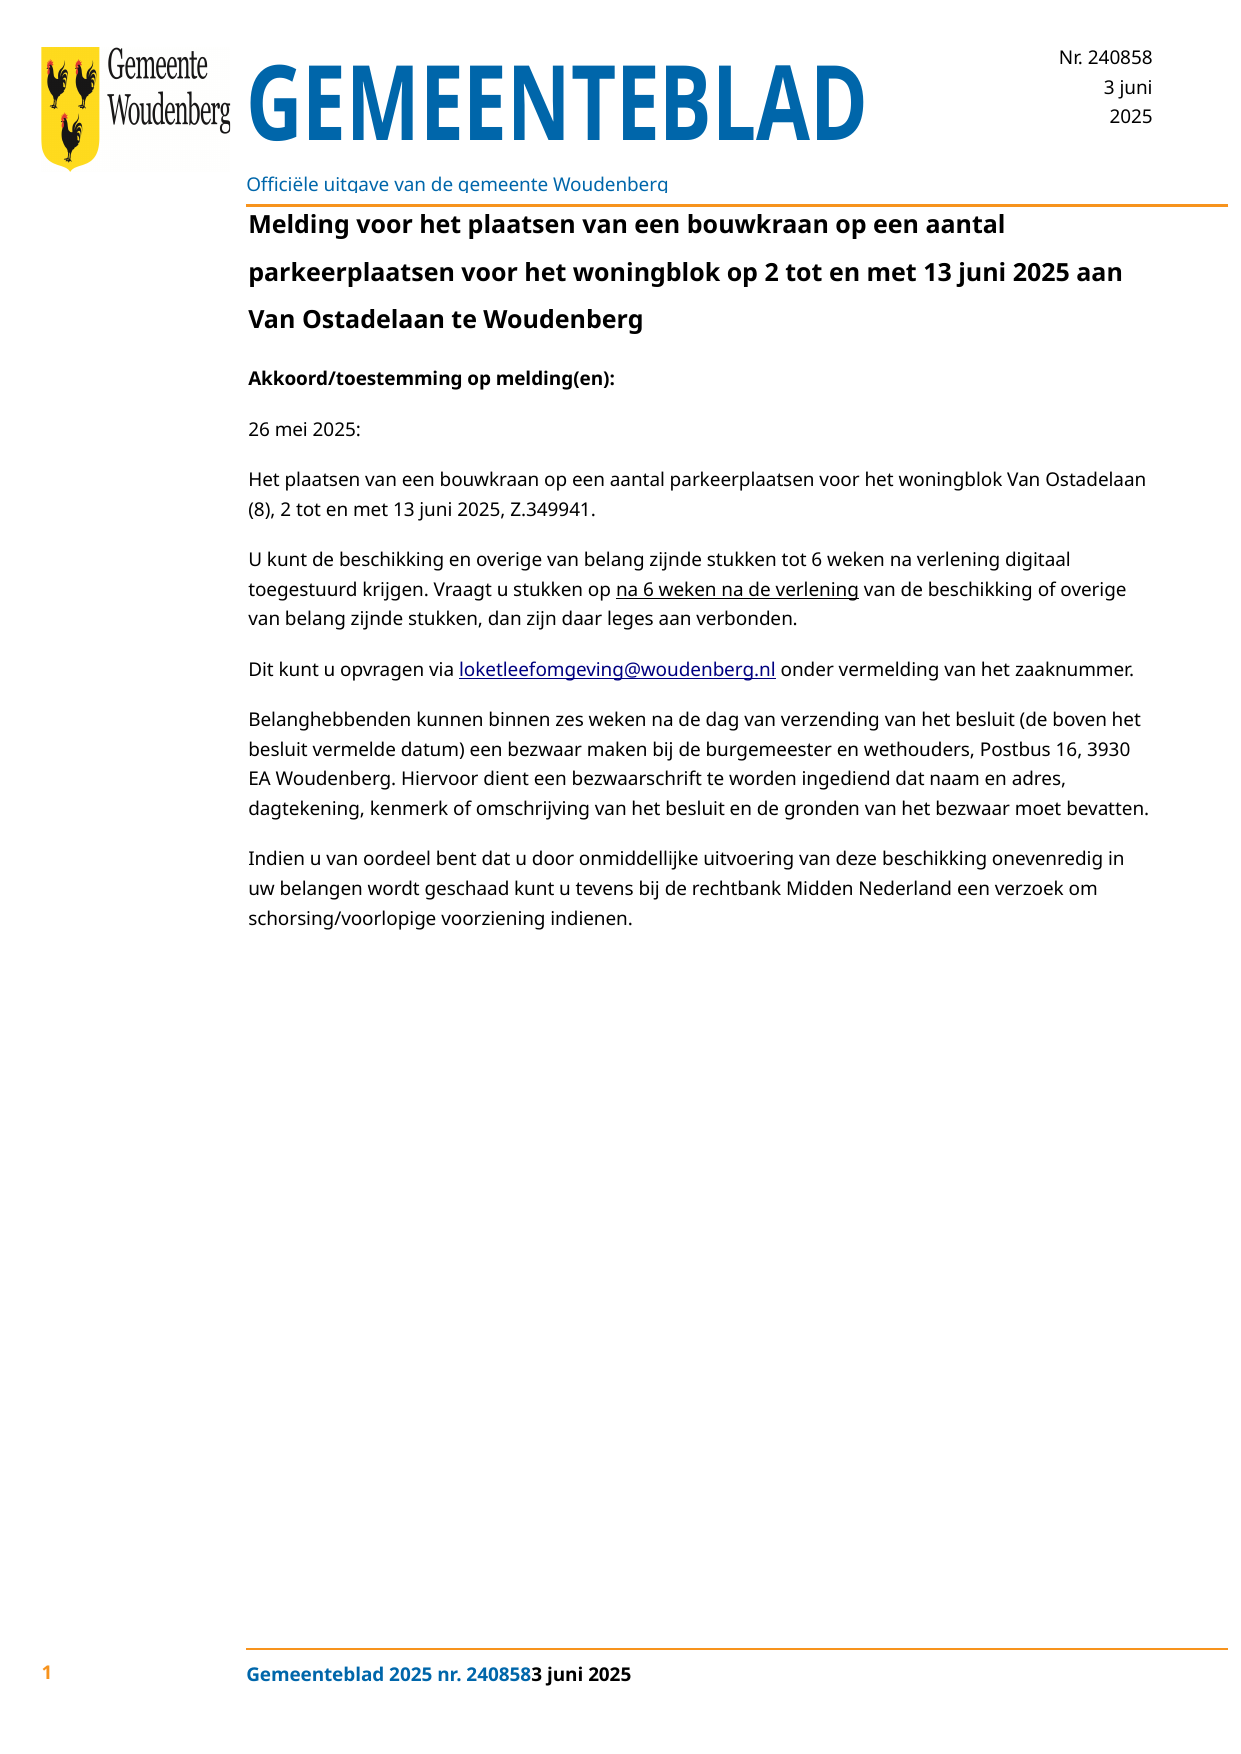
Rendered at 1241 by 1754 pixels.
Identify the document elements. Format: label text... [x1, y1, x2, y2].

text Melding voor het plaatsen van een bouwkraan op een aantal parkeerplaatsen voor het woningblok op 2 tot en met 13 juni 2025 aan Van Ostadelaan te Woudenberg [248, 207, 1152, 336]
text Belanghebbenden kunnen binnen zes weken na de dag van verzending van het besluit (de boven het besluit vermelde datum) een bezwaar maken bij de burgemeester en wethouders, Postbus 16, 3930 EA Woudenberg. Hiervoor dient een bezwaarschrift te worden ingediend dat naam en adres, dagtekening, kenmerk of omschrijving van het besluit en de gronden van het bezwaar moet bevatten. [248, 706, 1152, 821]
text Het plaatsen van een bouwkraan op een aantal parkeerplaatsen voor het woningblok Van Ostadelaan (8), 2 tot en met 13 juni 2025, Z.349941. [248, 466, 1152, 522]
text 26 mei 2025: [248, 416, 1152, 442]
text U kunt de beschikking en overige van belang zijnde stukken tot 6 weken na verlening digitaal toegestuurd krijgen. Vraagt u stukken op na 6 weken na de verlening van de beschikking of overige van belang zijnde stukken, dan zijn daar leges aan verbonden. [248, 546, 1152, 631]
picture [41, 47, 231, 172]
text Indien u van oordeel bent dat u door onmiddellijke uitvoering van deze beschikking onevenredig in uw belangen wordt geschaad kunt u tevens bij de rechtbank Midden Nederland een verzoek om schorsing/voorlopige voorziening indienen. [248, 846, 1152, 930]
text Akkoord/toestemming op melding(en): [248, 366, 1152, 391]
text Dit kunt u opvragen via loketleefomgeving@woudenberg.nl onder vermelding van het zaaknummer. [248, 656, 1152, 682]
